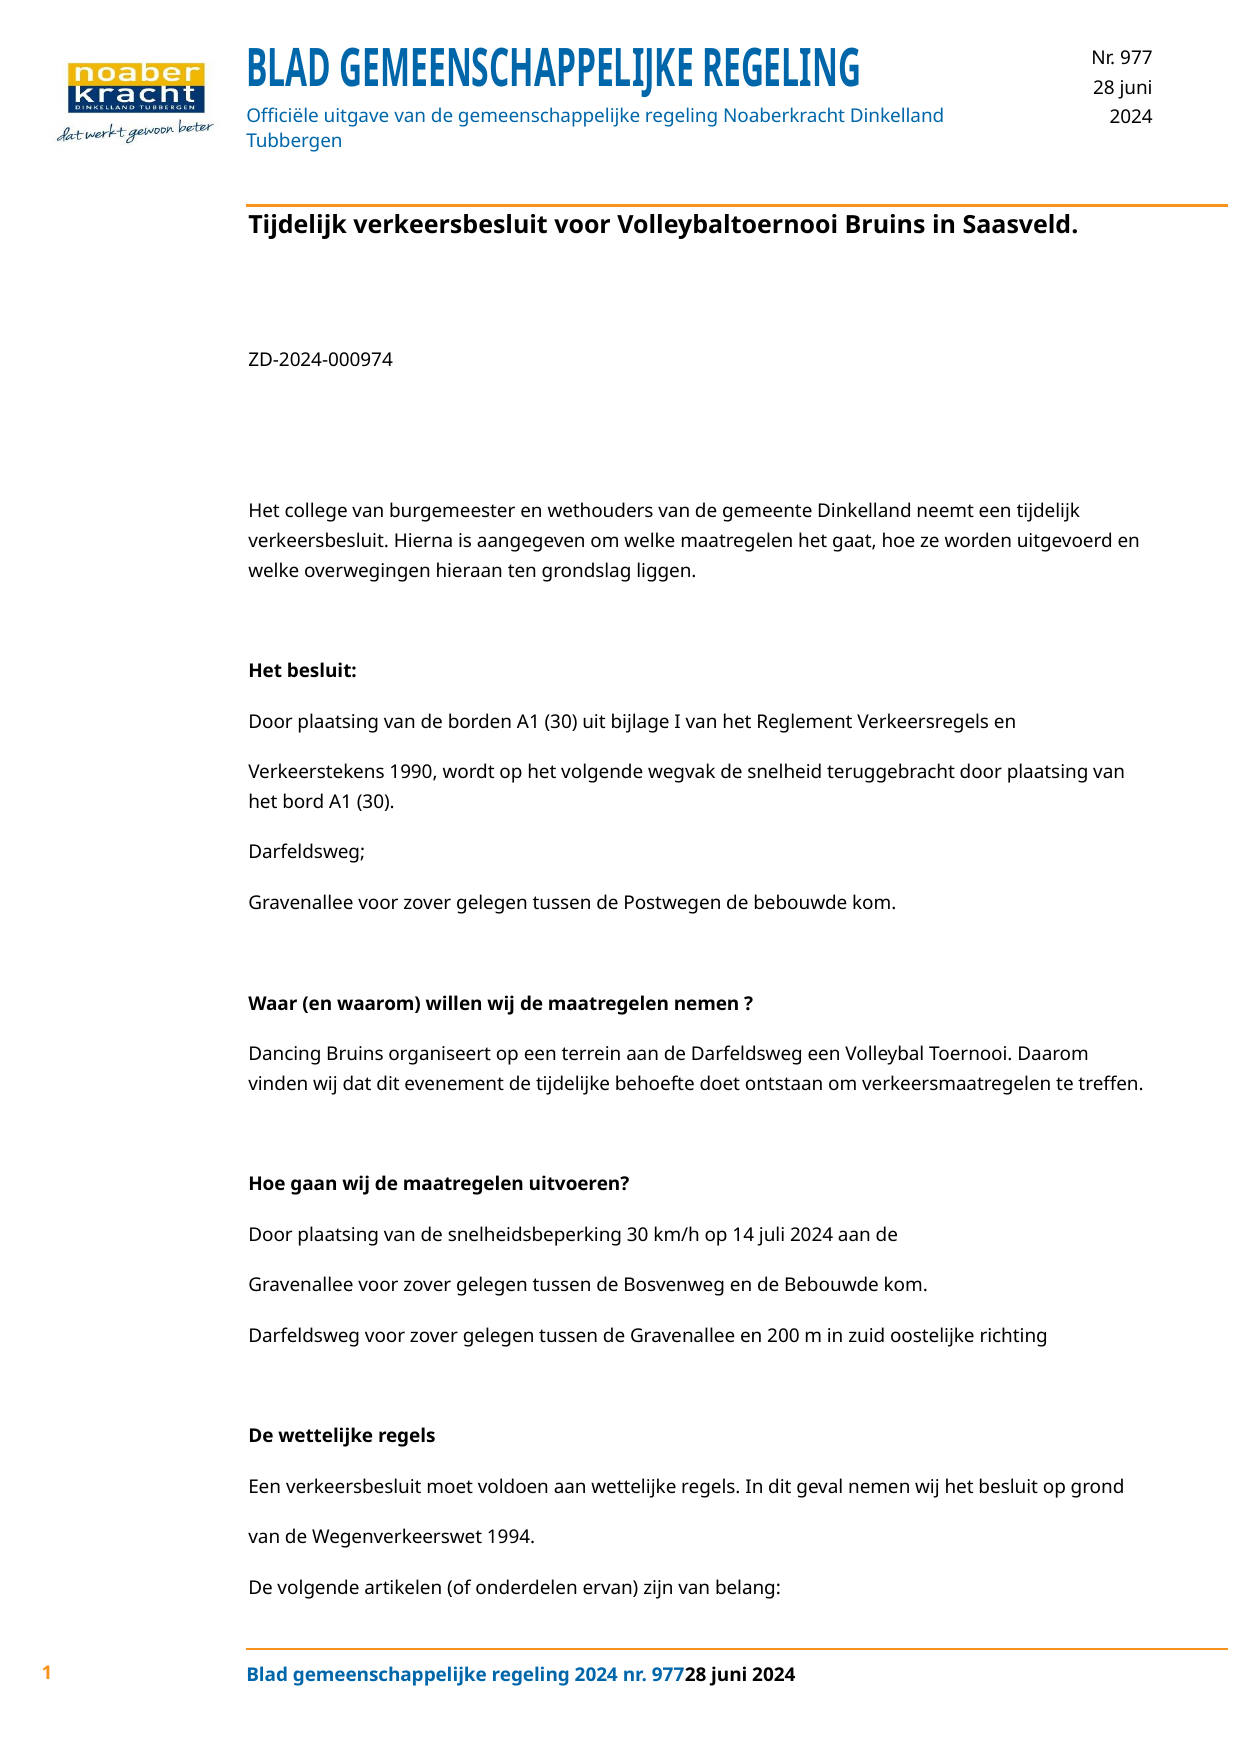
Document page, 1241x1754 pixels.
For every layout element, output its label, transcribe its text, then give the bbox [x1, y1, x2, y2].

text Het college van burgemeester en wethouders van de gemeente Dinkelland neemt een tijdelijk verkeersbesluit. Hierna is aangegeven om welke maatregelen het gaat, hoe ze worden uitgevoerd en welke overwegingen hieraan ten grondslag liggen. [248, 498, 1152, 583]
text Tijdelijk verkeersbesluit voor Volleybaltoernooi Bruins in Saasveld. [248, 207, 1152, 241]
text De wettelijke regels [248, 1423, 1152, 1448]
text Gravenallee voor zover gelegen tussen de Bosvenweg en de Bebouwde kom. [248, 1271, 1152, 1297]
picture [41, 47, 231, 172]
text Een verkeersbesluit moet voldoen aan wettelijke regels. In dit geval nemen wij het besluit op grond [248, 1473, 1152, 1499]
text Darfeldsweg; [248, 838, 1152, 864]
text Door plaatsing van de borden A1 (30) uit bijlage I van het Reglement Verkeersregels en [248, 708, 1152, 734]
text Darfeldsweg voor zover gelegen tussen de Gravenallee en 200 m in zuid oostelijke richting [248, 1322, 1152, 1348]
text Hoe gaan wij de maatregelen uitvoeren? [248, 1171, 1152, 1196]
text Verkeerstekens 1990, wordt op het volgende wegvak de snelheid teruggebracht door plaatsing van het bord A1 (30). [248, 758, 1152, 814]
text Dancing Bruins organiseert op een terrein aan de Darfeldsweg een Volleybal Toernooi. Daarom vinden wij dat dit evenement de tijdelijke behoefte doet ontstaan om verkeersmaatregelen te treffen. [248, 1040, 1152, 1096]
text Waar (en waarom) willen wij de maatregelen nemen ? [248, 990, 1152, 1016]
text De volgende artikelen (of onderdelen ervan) zijn van belang: [248, 1574, 1152, 1600]
text Het besluit: [248, 658, 1152, 683]
text van de Wegenverkeerswet 1994. [248, 1523, 1152, 1549]
text ZD-2024-000974 [248, 346, 1152, 372]
text Gravenallee voor zover gelegen tussen de Postwegen de bebouwde kom. [248, 889, 1152, 915]
text Door plaatsing van de snelheidsbeperking 30 km/h op 14 juli 2024 aan de [248, 1221, 1152, 1247]
